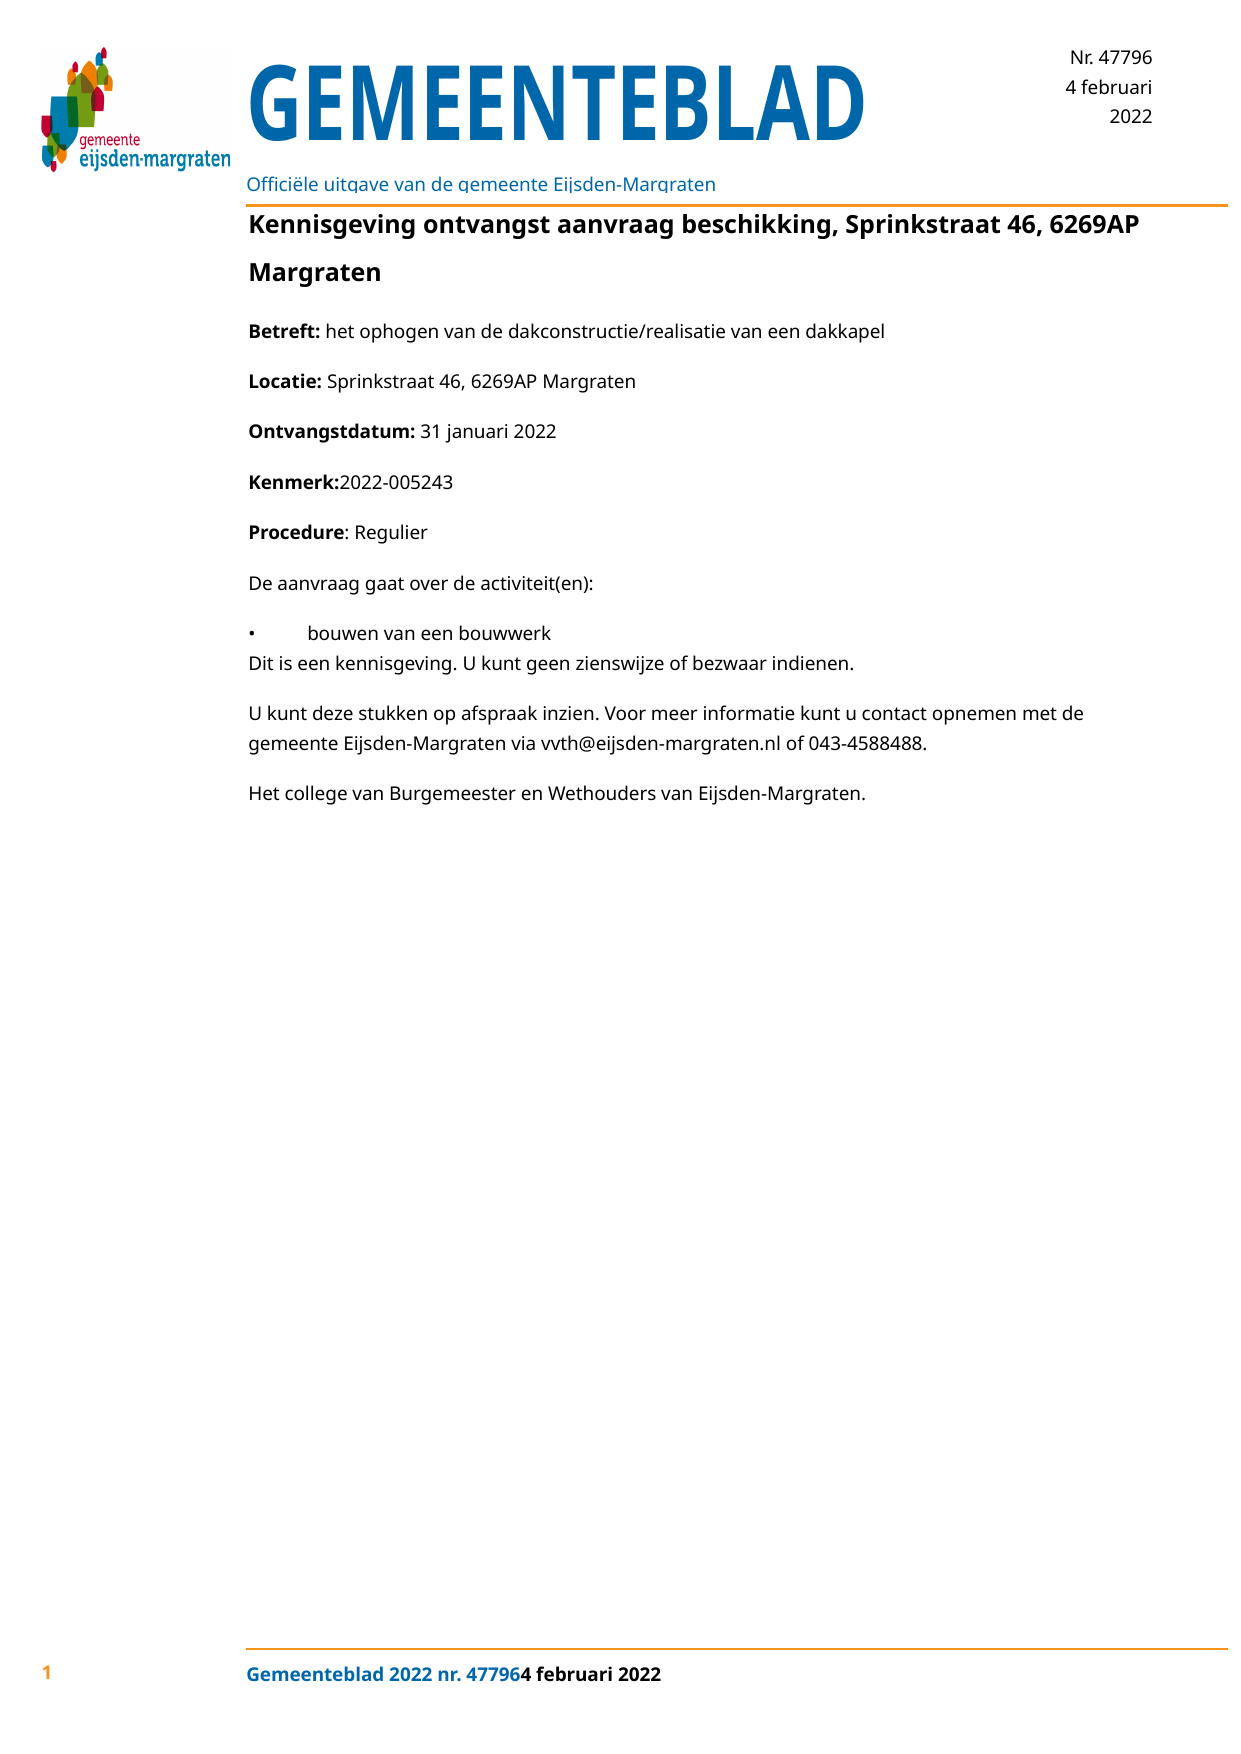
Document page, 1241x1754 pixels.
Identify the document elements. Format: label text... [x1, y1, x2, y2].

text Kenmerk:2022-005243 [248, 469, 1152, 495]
text De aanvraag gaat over de activiteit(en): [248, 570, 1152, 596]
text Dit is een kennisgeving. U kunt geen zienswijze of bezwaar indienen. [248, 650, 1152, 676]
picture [41, 47, 231, 172]
text Locatie: Sprinkstraat 46, 6269AP Margraten [248, 368, 1152, 394]
text Ontvangstdatum: 31 januari 2022 [248, 419, 1152, 444]
text Kennisgeving ontvangst aanvraag beschikking, Sprinkstraat 46, 6269AP Margraten [248, 207, 1152, 288]
text U kunt deze stukken op afspraak inzien. Voor meer informatie kunt u contact opnemen met de gemeente Eijsden-Margraten via vvth@eijsden-margraten.nl of 043-4588488. [248, 700, 1152, 756]
text Procedure: Regulier [248, 519, 1152, 545]
list bouwen van een bouwwerk [248, 620, 1152, 646]
text Betreft: het ophogen van de dakconstructie/realisatie van een dakkapel [248, 318, 1152, 344]
text Het college van Burgemeester en Wethouders van Eijsden-Margraten. [248, 780, 1152, 806]
